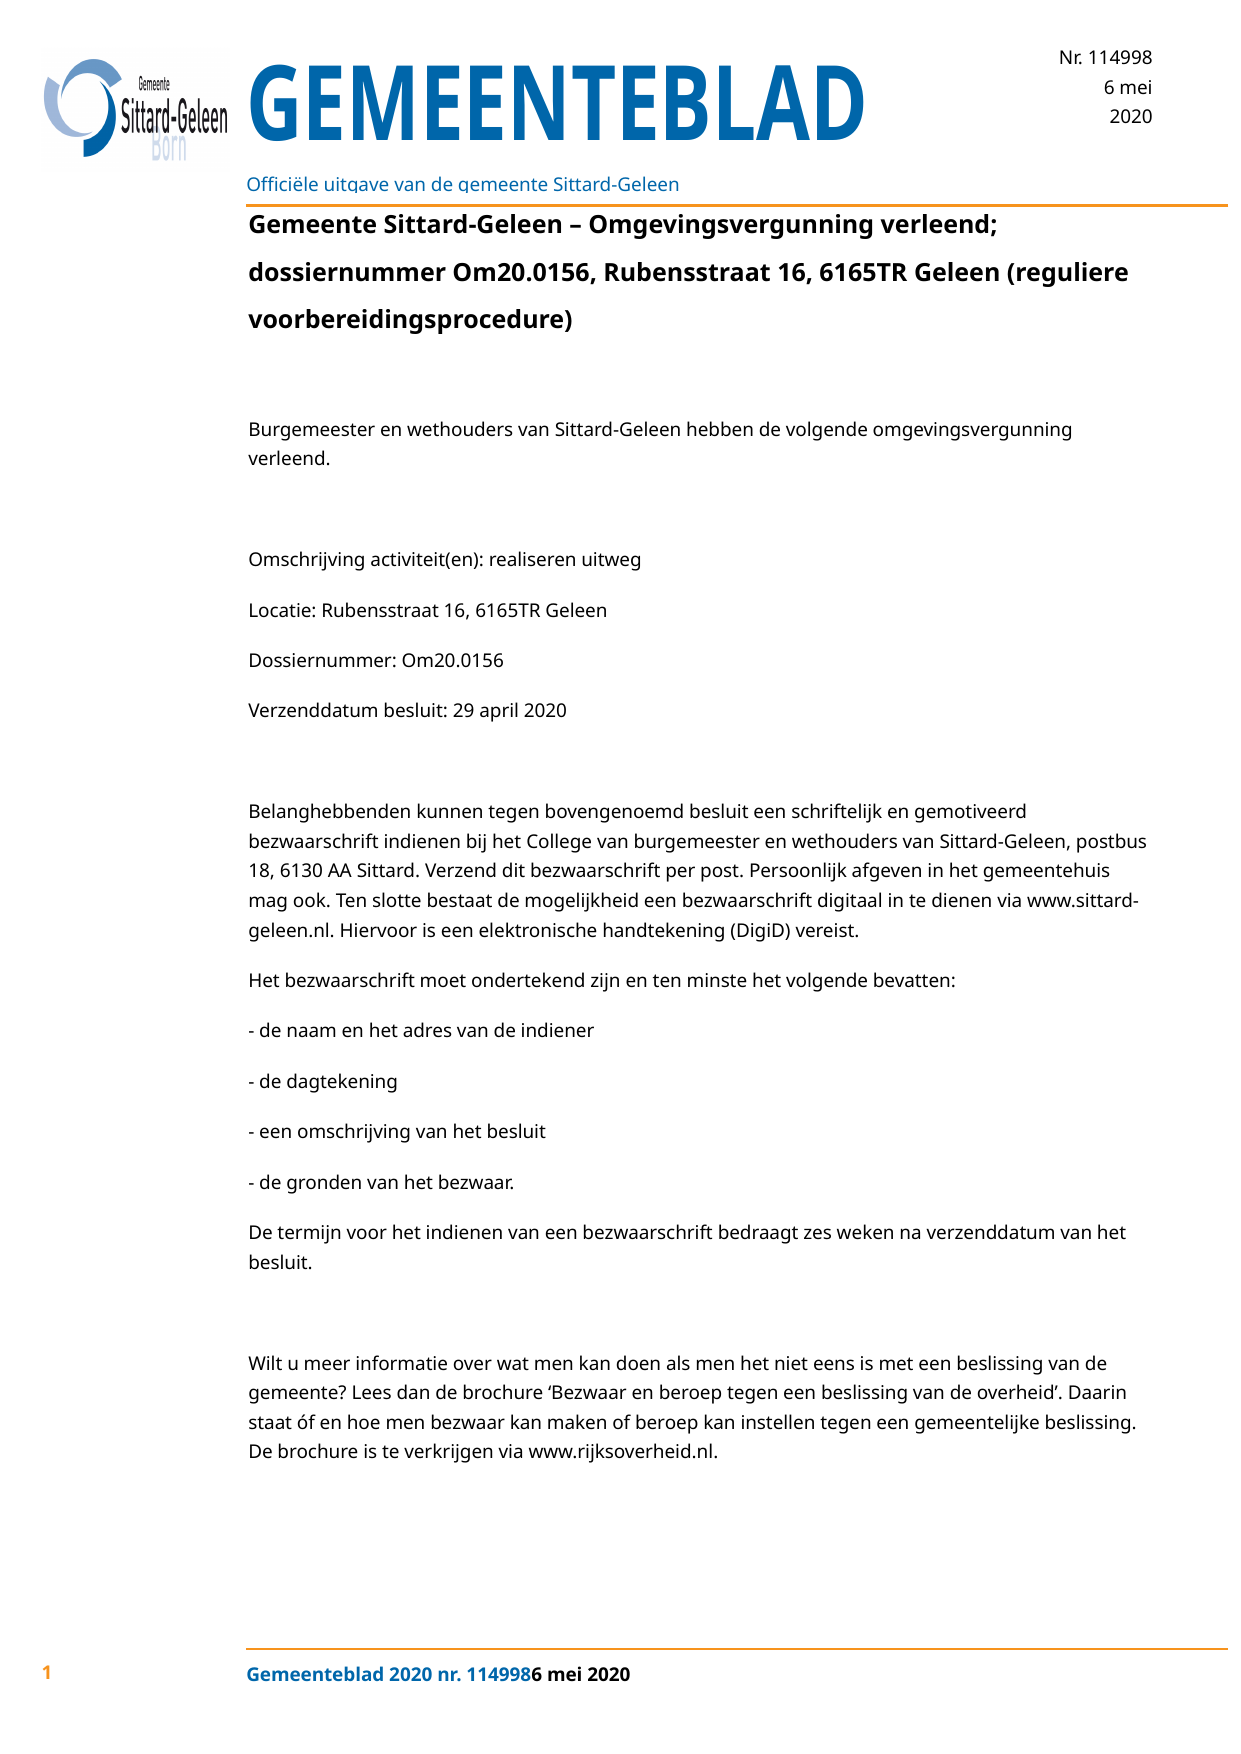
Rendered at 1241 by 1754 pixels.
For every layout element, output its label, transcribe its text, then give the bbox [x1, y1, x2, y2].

text Gemeente Sittard-Geleen – Omgevingsvergunning verleend; dossiernummer Om20.0156, Rubensstraat 16, 6165TR Geleen (reguliere voorbereidingsprocedure) [248, 207, 1152, 336]
text Wilt u meer informatie over wat men kan doen als men het niet eens is met een beslissing van de gemeente? Lees dan de brochure ‘Bezwaar en beroep tegen een beslissing van de overheid’. Daarin staat óf en hoe men bezwaar kan maken of beroep kan instellen tegen een gemeentelijke beslissing. De brochure is te verkrijgen via www.rijksoverheid.nl. [248, 1350, 1152, 1464]
text Verzenddatum besluit: 29 april 2020 [248, 698, 1152, 723]
text - de naam en het adres van de indiener [248, 1018, 1152, 1043]
text - de gronden van het bezwaar. [248, 1169, 1152, 1194]
text De termijn voor het indienen van een bezwaarschrift bedraagt zes weken na verzenddatum van het besluit. [248, 1219, 1152, 1274]
picture [41, 47, 231, 172]
text Burgemeester en wethouders van Sittard-Geleen hebben de volgende omgevingsvergunning verleend. [248, 416, 1152, 471]
text Belanghebbenden kunnen tegen bovengenoemd besluit een schriftelijk en gemotiveerd bezwaarschrift indienen bij het College van burgemeester en wethouders van Sittard-Geleen, postbus 18, 6130 AA Sittard. Verzend dit bezwaarschrift per post. Persoonlijk afgeven in het gemeentehuis mag ook. Ten slotte bestaat de mogelijkheid een bezwaarschrift digitaal in te dienen via www.sittard-geleen.nl. Hiervoor is een elektronische handtekening (DigiD) vereist. [248, 798, 1152, 942]
text - de dagtekening [248, 1068, 1152, 1094]
text Het bezwaarschrift moet ondertekend zijn en ten minste het volgende bevatten: [248, 967, 1152, 993]
text - een omschrijving van het besluit [248, 1118, 1152, 1144]
text Omschrijving activiteit(en): realiseren uitweg [248, 546, 1152, 572]
text Locatie: Rubensstraat 16, 6165TR Geleen [248, 597, 1152, 622]
text Dossiernummer: Om20.0156 [248, 647, 1152, 673]
